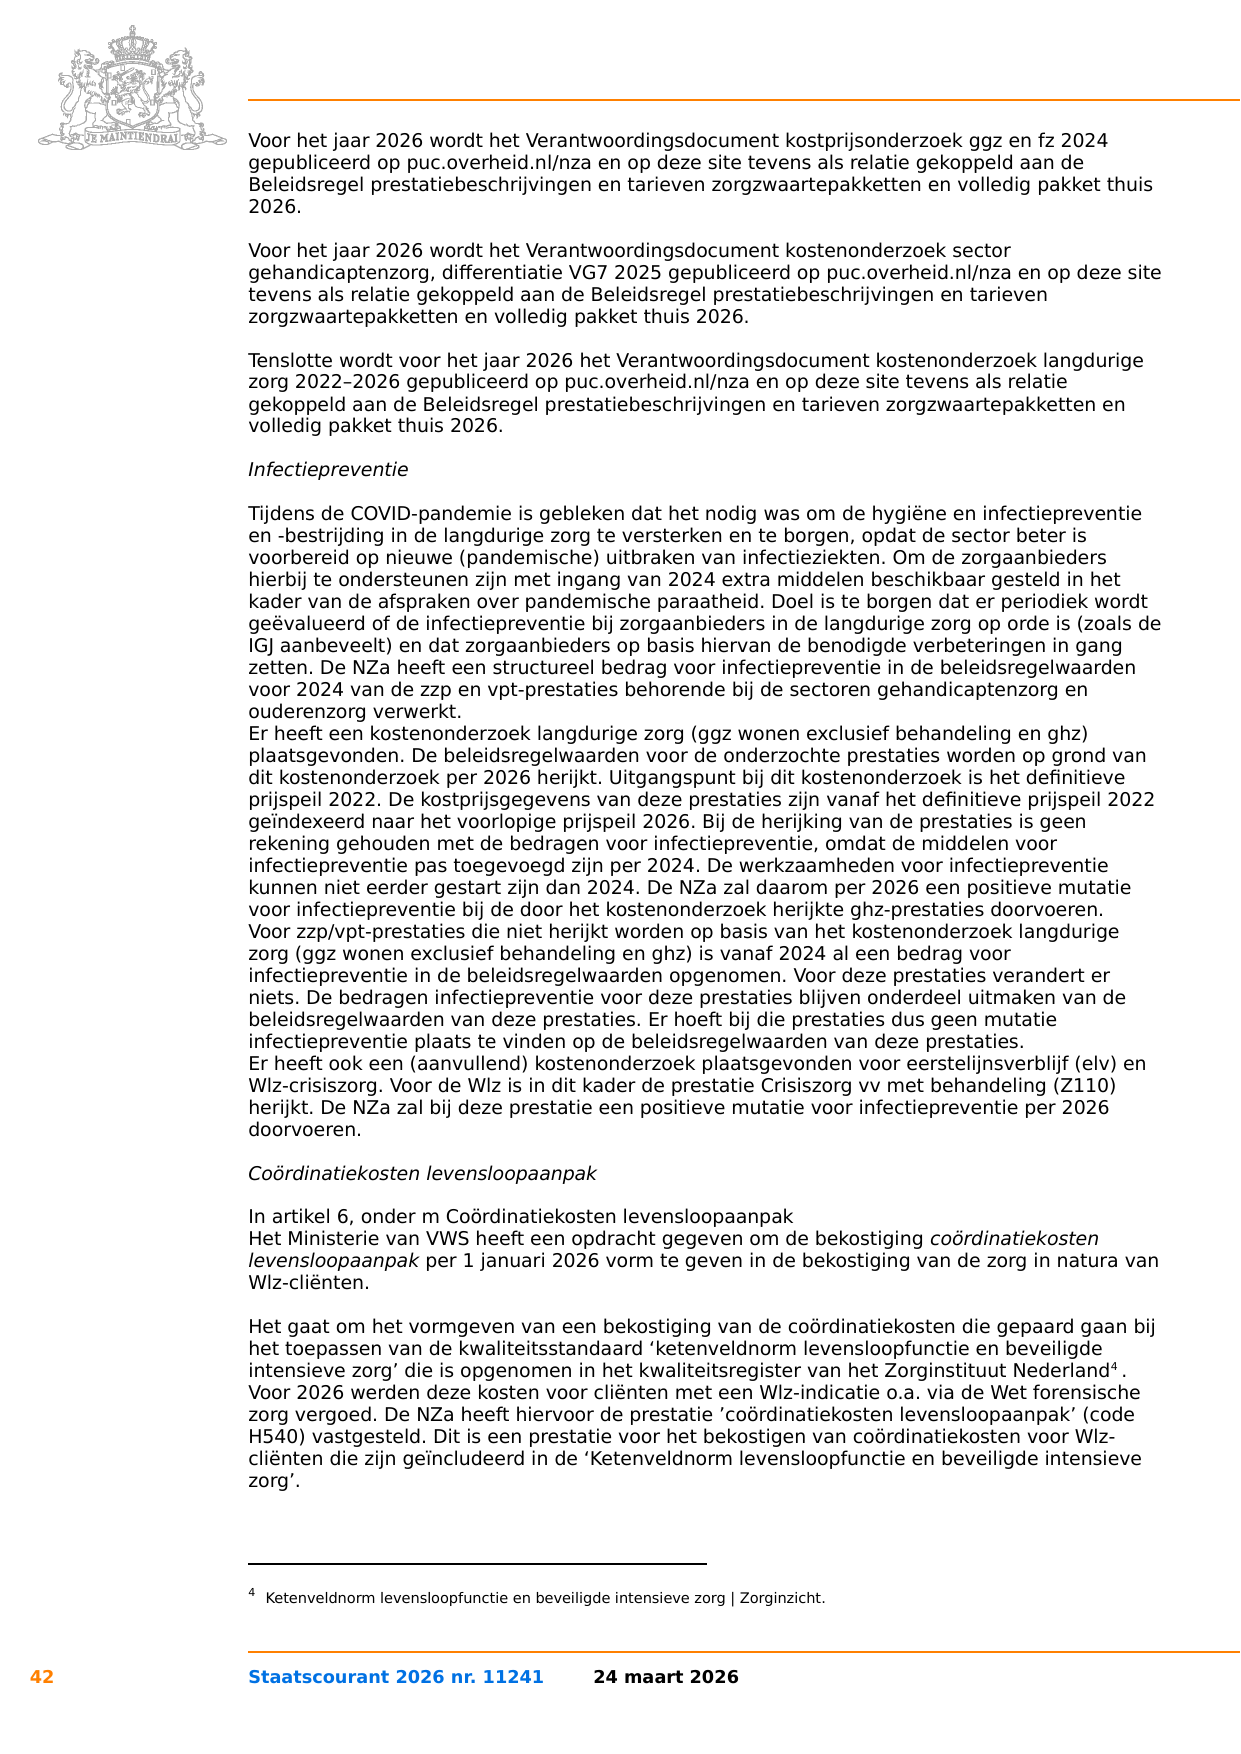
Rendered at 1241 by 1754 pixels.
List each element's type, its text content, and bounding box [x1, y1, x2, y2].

text Het Ministerie van VWS heeft een opdracht gegeven om de bekostiging coördinatiekosten levensloopaanpak per 1 januari 2026 vorm te geven in de bekostiging van de zorg in natura van Wlz-cliënten. [248, 1228, 1163, 1294]
text Voor zzp/vpt-prestaties die niet herijkt worden op basis van het kostenonderzoek langdurige zorg (ggz wonen exclusief behandeling en ghz) is vanaf 2024 al een bedrag voor infectiepreventie in de beleidsregelwaarden opgenomen. Voor deze prestaties verandert er niets. De bedragen infectiepreventie voor deze prestaties blijven onderdeel uitmaken van de beleidsregelwaarden van deze prestaties. Er hoeft bij die prestaties dus geen mutatie infectiepreventie plaats te vinden op de beleidsregelwaarden van deze prestaties. [248, 921, 1163, 1053]
text Tijdens de COVID-pandemie is gebleken dat het nodig was om de hygiëne en infectiepreventie en -bestrijding in de langdurige zorg te versterken en te borgen, opdat de sector beter is voorbereid op nieuwe (pandemische) uitbraken van infectieziekten. Om de zorgaanbieders hierbij te ondersteunen zijn met ingang van 2024 extra middelen beschikbaar gesteld in het kader van de afspraken over pandemische paraatheid. Doel is te borgen dat er periodiek wordt geëvalueerd of de infectiepreventie bij zorgaanbieders in de langdurige zorg op orde is (zoals de IGJ aanbeveelt) en dat zorgaanbieders op basis hiervan de benodigde verbeteringen in gang zetten. De NZa heeft een structureel bedrag voor infectiepreventie in de beleidsregelwaarden voor 2024 van de zzp en vpt-prestaties behorende bij de sectoren gehandicaptenzorg en ouderenzorg verwerkt. [248, 503, 1163, 723]
subtitle Coördinatiekosten levensloopaanpak [248, 1162, 1163, 1184]
text Er heeft ook een (aanvullend) kostenonderzoek plaatsgevonden voor eerstelijnsverblijf (elv) en Wlz-crisiszorg. Voor de Wlz is in dit kader de prestatie Crisiszorg vv met behandeling (Z110) herijkt. De NZa zal bij deze prestatie een positieve mutatie voor infectiepreventie per 2026 doorvoeren. [248, 1053, 1163, 1141]
text Er heeft een kostenonderzoek langdurige zorg (ggz wonen exclusief behandeling en ghz) plaatsgevonden. De beleidsregelwaarden voor de onderzochte prestaties worden op grond van dit kostenonderzoek per 2026 herijkt. Uitgangspunt bij dit kostenonderzoek is het definitieve prijspeil 2022. De kostprijsgegevens van deze prestaties zijn vanaf het definitieve prijspeil 2022 geïndexeerd naar het voorlopige prijspeil 2026. Bij de herijking van de prestaties is geen rekening gehouden met de bedragen voor infectiepreventie, omdat de middelen voor infectiepreventie pas toegevoegd zijn per 2024. De werkzaamheden voor infectiepreventie kunnen niet eerder gestart zijn dan 2024. De NZa zal daarom per 2026 een positieve mutatie voor infectiepreventie bij de door het kostenonderzoek herijkte ghz-prestaties doorvoeren. [248, 723, 1163, 921]
text Voor het jaar 2026 wordt het Verantwoordingsdocument kostenonderzoek sector gehandicaptenzorg, differentiatie VG7 2025 gepubliceerd op puc.overheid.nl/nza en op deze site tevens als relatie gekoppeld aan de Beleidsregel prestatiebeschrijvingen en tarieven zorgzwaartepakketten en volledig pakket thuis 2026. [248, 240, 1163, 328]
text Voor het jaar 2026 wordt het Verantwoordingsdocument kostprijsonderzoek ggz en fz 2024 gepubliceerd op puc.overheid.nl/nza en op deze site tevens als relatie gekoppeld aan de Beleidsregel prestatiebeschrijvingen en tarieven zorgzwaartepakketten en volledig pakket thuis 2026. [248, 130, 1163, 218]
text Tenslotte wordt voor het jaar 2026 het Verantwoordingsdocument kostenonderzoek langdurige zorg 2022–2026 gepubliceerd op puc.overheid.nl/nza en op deze site tevens als relatie gekoppeld aan de Beleidsregel prestatiebeschrijvingen en tarieven zorgzwaartepakketten en volledig pakket thuis 2026. [248, 349, 1163, 437]
text Ketenveldnorm levensloopfunctie en beveiligde intensieve zorg | Zorginzicht. [248, 1586, 1163, 1608]
subtitle Infectiepreventie [248, 459, 1163, 481]
picture [38, 25, 227, 150]
text In artikel 6, onder m Coördinatiekosten levensloopaanpak [248, 1206, 1163, 1228]
text Het gaat om het vormgeven van een bekostiging van de coördinatiekosten die gepaard gaan bij het toepassen van de kwaliteitsstandaard ‘ketenveldnorm levensloopfunctie en beveiligde intensieve zorg’ die is opgenomen in het kwaliteitsregister van het Zorginstituut Nederland. Voor 2026 werden deze kosten voor cliënten met een Wlz-indicatie o.a. via de Wet forensische zorg vergoed. De NZa heeft hiervoor de prestatie ’coördinatiekosten levensloopaanpak’ (code H540) vastgesteld. Dit is een prestatie voor het bekostigen van coördinatiekosten voor Wlz-cliënten die zijn geïncludeerd in de ‘Ketenveldnorm levensloopfunctie en beveiligde intensieve zorg’. [248, 1316, 1163, 1492]
